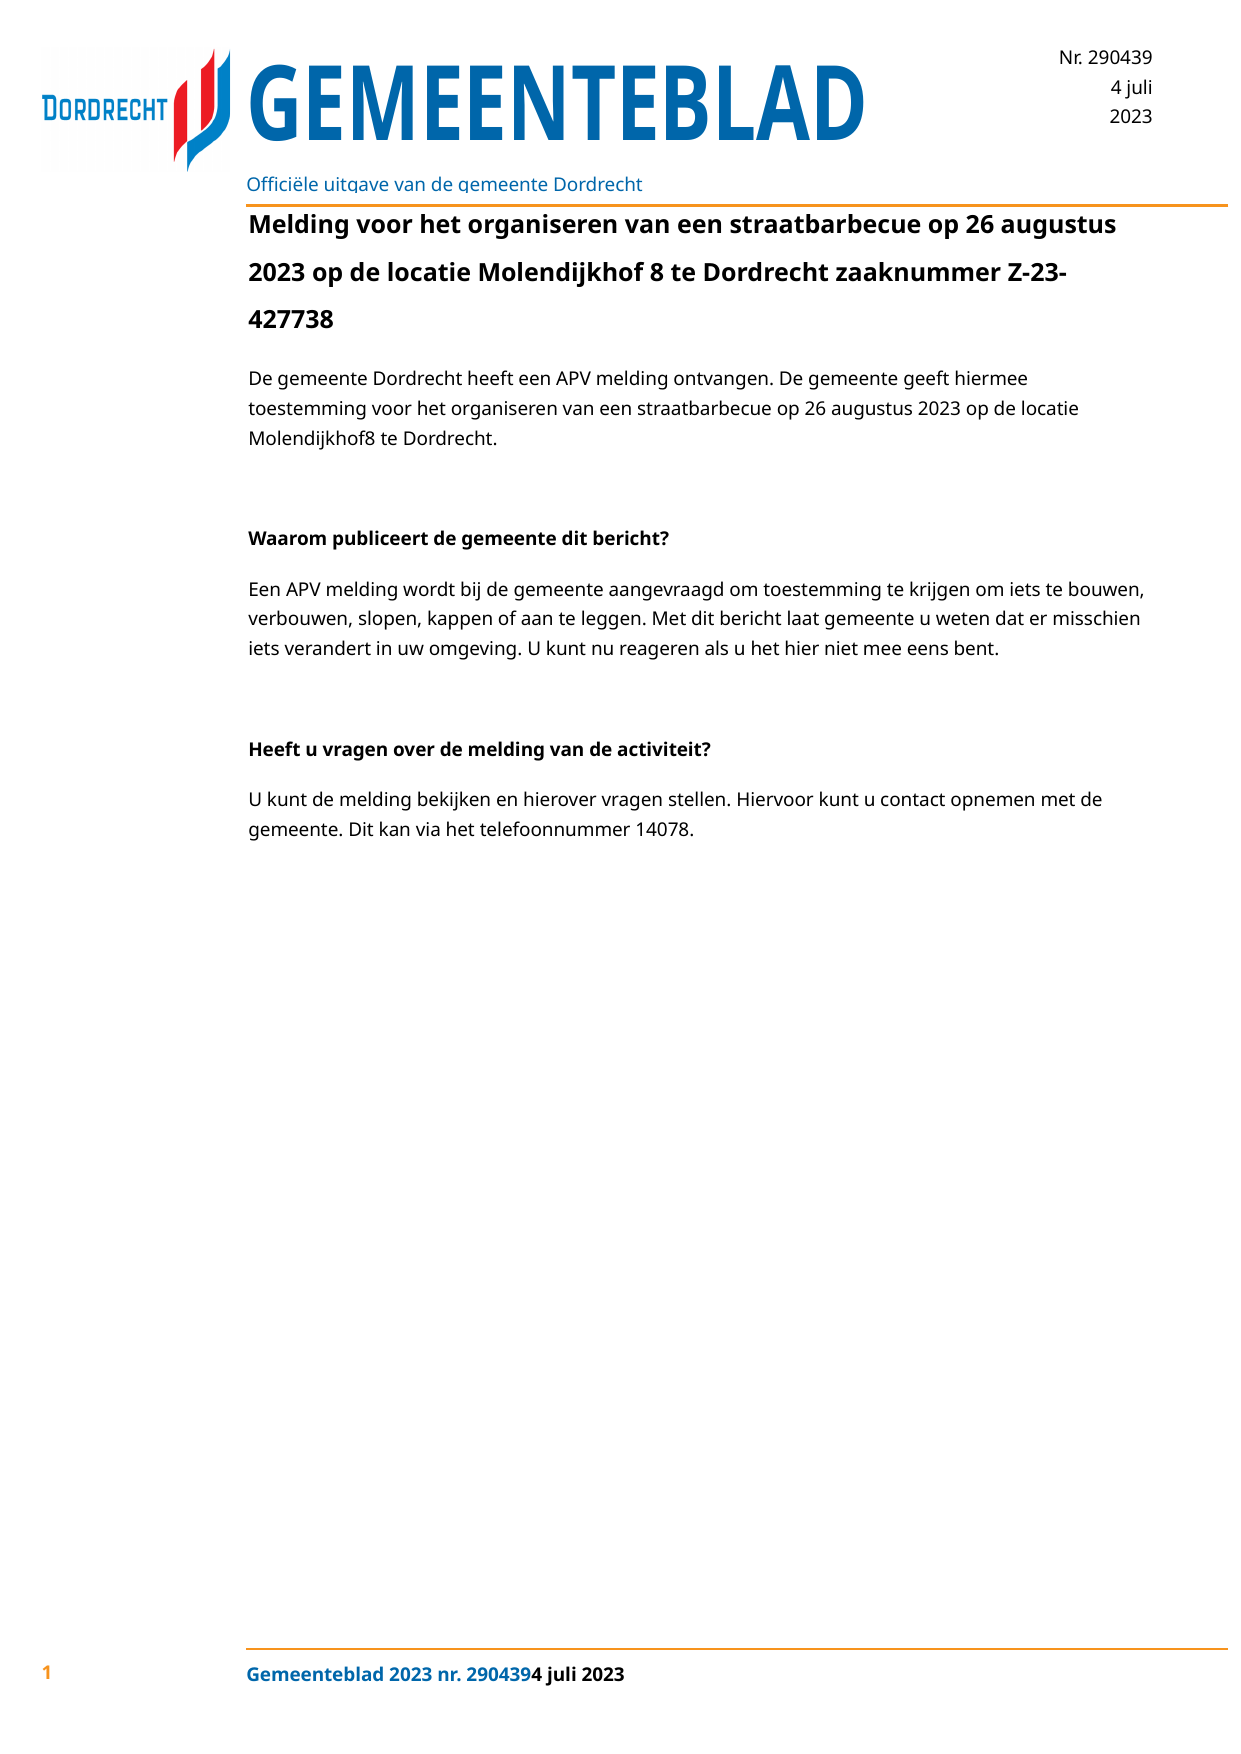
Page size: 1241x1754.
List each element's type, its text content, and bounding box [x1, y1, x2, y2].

text De gemeente Dordrecht heeft een APV melding ontvangen. De gemeente geeft hiermee toestemming voor het organiseren van een straatbarbecue op 26 augustus 2023 op de locatie Molendijkhof8 te Dordrecht. [248, 366, 1152, 450]
picture [41, 47, 231, 172]
text U kunt de melding bekijken en hierover vragen stellen. Hiervoor kunt u contact opnemen met de gemeente. Dit kan via het telefoonnummer 14078. [248, 786, 1152, 842]
text Melding voor het organiseren van een straatbarbecue op 26 augustus 2023 op de locatie Molendijkhof 8 te Dordrecht zaaknummer Z-23-427738 [248, 207, 1152, 336]
text Een APV melding wordt bij de gemeente aangevraagd om toestemming te krijgen om iets te bouwen, verbouwen, slopen, kappen of aan te leggen. Met dit bericht laat gemeente u weten dat er misschien iets verandert in uw omgeving. U kunt nu reageren als u het hier niet mee eens bent. [248, 576, 1152, 661]
text Waarom publiceert de gemeente dit bericht? [248, 526, 1152, 551]
text Heeft u vragen over de melding van de activiteit? [248, 736, 1152, 762]
